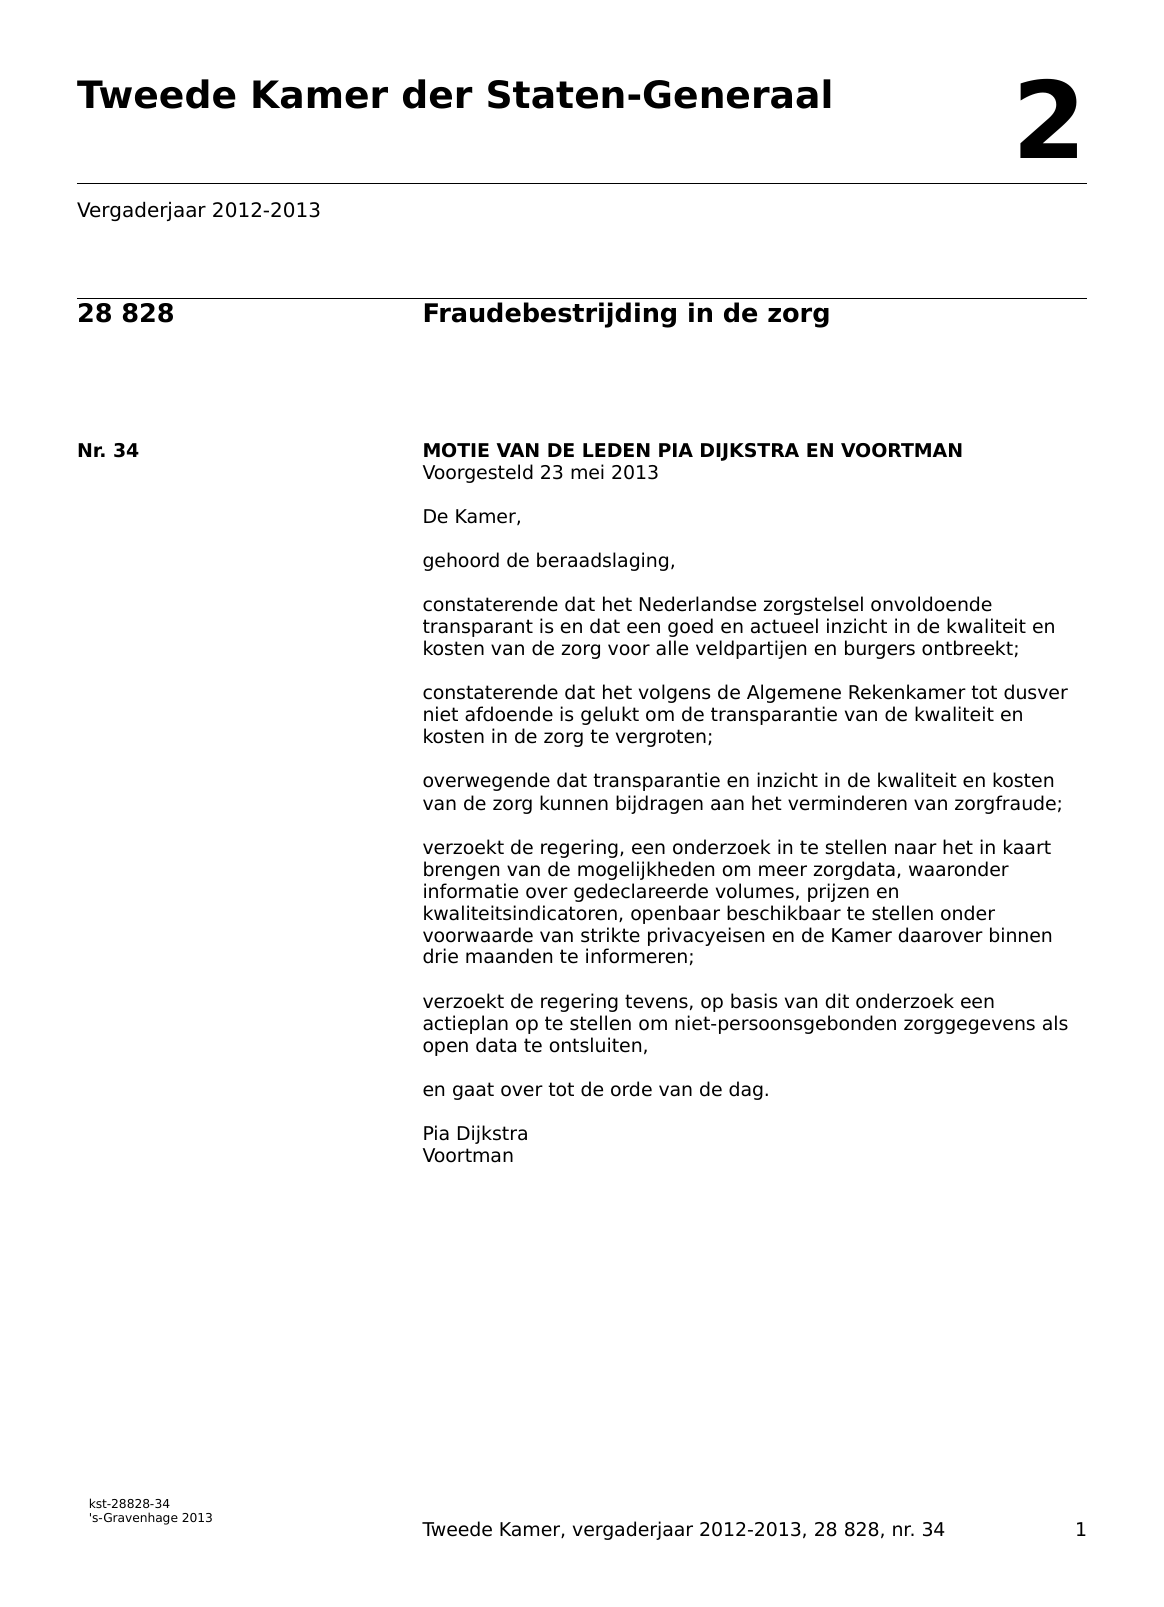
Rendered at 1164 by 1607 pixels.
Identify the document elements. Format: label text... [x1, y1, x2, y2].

text en gaat over tot de orde van de dag. [422, 1079, 1087, 1101]
text Pia Dijkstra [422, 1123, 1087, 1145]
table_header 2 [886, 59, 1087, 183]
text constaterende dat het Nederlandse zorgstelsel onvoldoende transparant is en dat een goed en actueel inzicht in de kwaliteit en kosten van de zorg voor alle veldpartijen en burgers ontbreekt; [422, 594, 1087, 660]
text gehoord de beraadslaging, [422, 550, 1087, 572]
text 's-Gravenhage 2013 [88, 1511, 323, 1525]
table_cell Vergaderjaar 2012-2013 [77, 184, 1087, 298]
text De Kamer, [422, 506, 1087, 528]
text Voorgesteld 23 mei 2013 [422, 462, 1087, 484]
text overwegende dat transparantie en inzicht in de kwaliteit en kosten van de zorg kunnen bijdragen aan het verminderen van zorgfraude; [422, 770, 1087, 814]
text constaterende dat het volgens de Algemene Rekenkamer tot dusver niet afdoende is gelukt om de transparantie van de kwaliteit en kosten in de zorg te vergroten; [422, 682, 1087, 748]
text verzoekt de regering, een onderzoek in te stellen naar het in kaart brengen van de mogelijkheden om meer zorgdata, waaronder informatie over gedeclareerde volumes, prijzen en kwaliteitsindicatoren, openbaar beschikbaar te stellen onder voorwaarde van strikte privacyeisen en de Kamer daarover binnen drie maanden te informeren; [422, 837, 1087, 968]
text kst-28828-34 [88, 1497, 323, 1511]
text verzoekt de regering tevens, op basis van dit onderzoek een actieplan op te stellen om niet-persoonsgebonden zorggegevens als open data te ontsluiten, [422, 991, 1087, 1057]
text Voortman [422, 1145, 1087, 1167]
table_header Tweede Kamer der Staten-Generaal [77, 59, 886, 183]
subtitle Nr. 34 MOTIE VAN DE LEDEN PIA DIJKSTRA EN VOORTMAN [77, 440, 1087, 462]
subtitle 28 828 Fraudebestrijding in de zorg [77, 299, 1087, 329]
